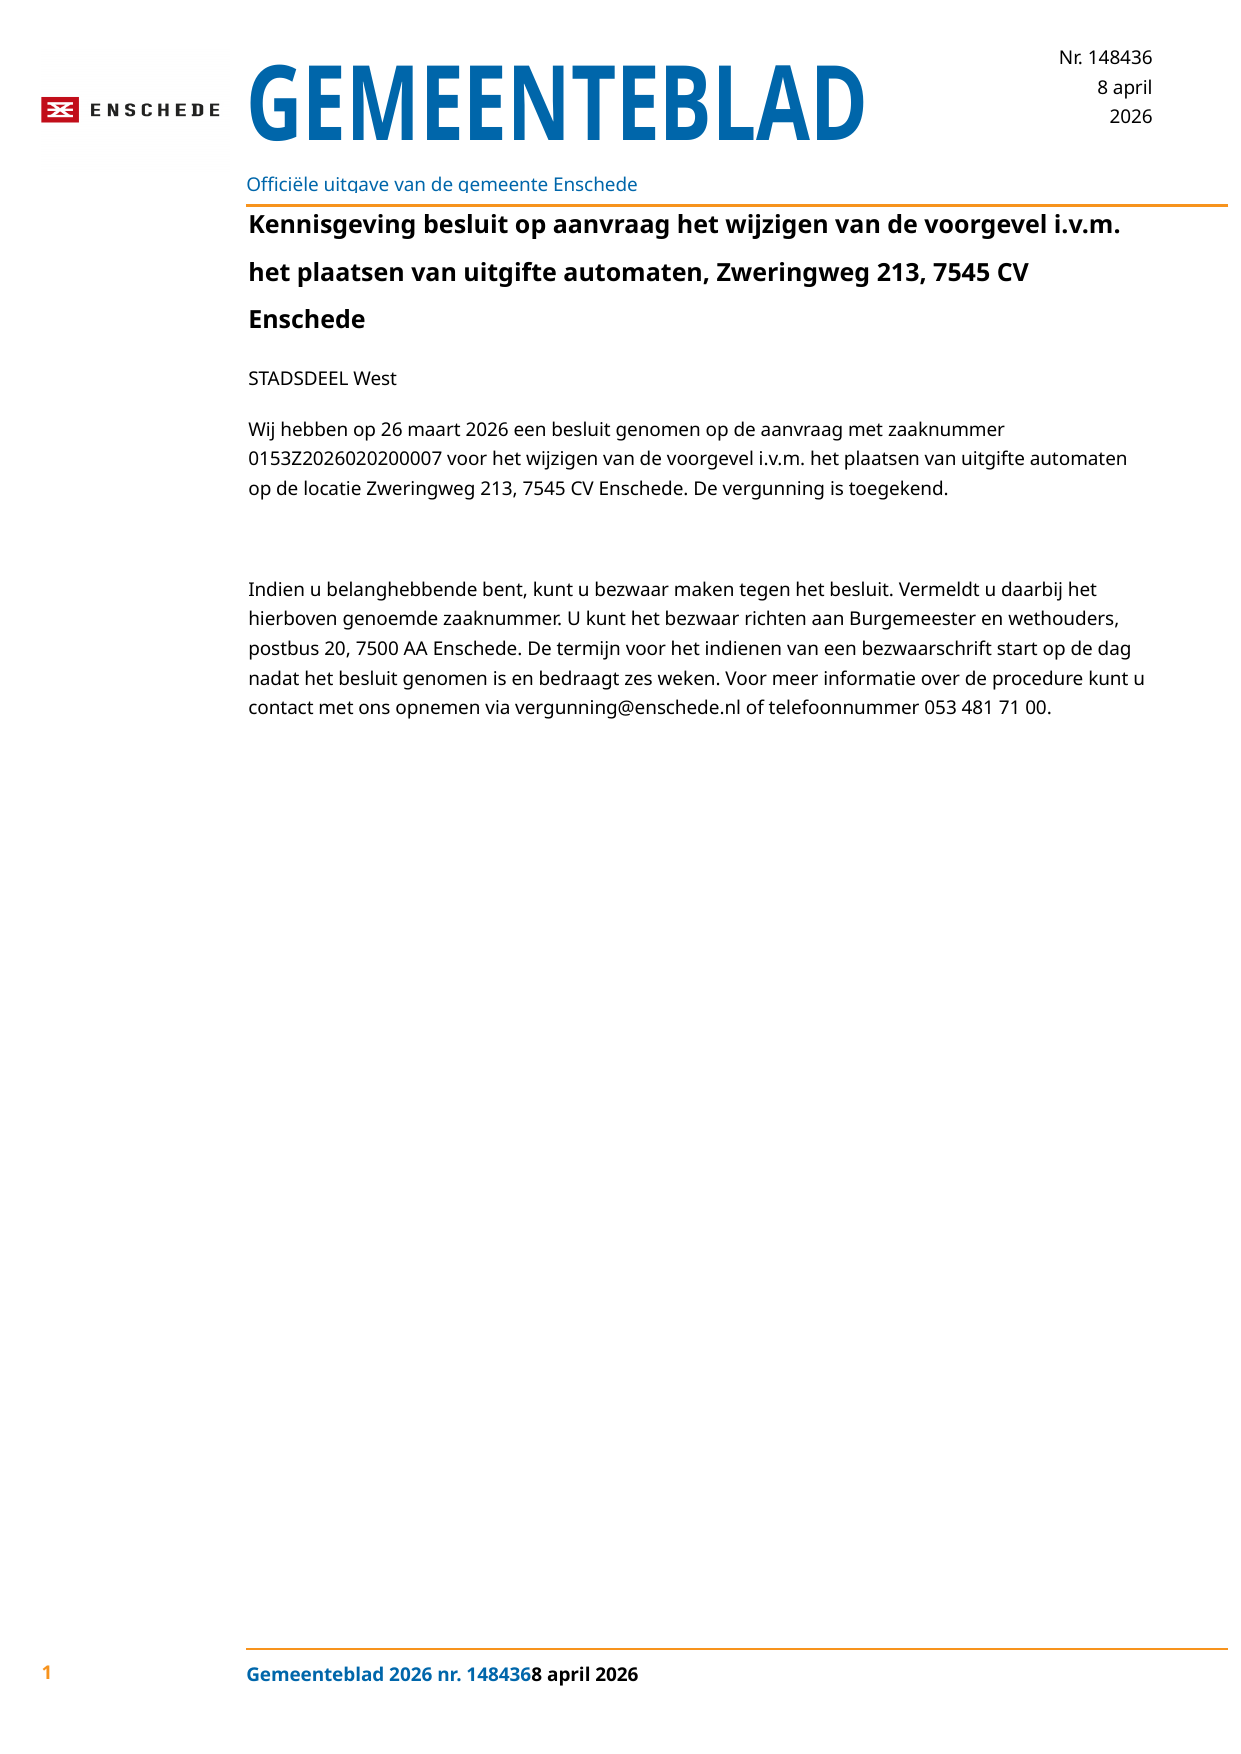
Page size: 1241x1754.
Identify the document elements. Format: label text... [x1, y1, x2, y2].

picture [41, 47, 231, 172]
text STADSDEEL West [248, 366, 1152, 391]
text Wij hebben op 26 maart 2026 een besluit genomen op de aanvraag met zaaknummer 0153Z2026020200007 voor het wijzigen van de voorgevel i.v.m. het plaatsen van uitgifte automaten op de locatie Zweringweg 213, 7545 CV Enschede. De vergunning is toegekend. [248, 416, 1152, 501]
text Indien u belanghebbende bent, kunt u bezwaar maken tegen het besluit. Vermeldt u daarbij het hierboven genoemde zaaknummer. U kunt het bezwaar richten aan Burgemeester en wethouders, postbus 20, 7500 AA Enschede. De termijn voor het indienen van een bezwaarschrift start op de dag nadat het besluit genomen is en bedraagt zes weken. Voor meer informatie over de procedure kunt u contact met ons opnemen via vergunning@enschede.nl of telefoonnummer 053 481 71 00. [248, 576, 1152, 720]
text Kennisgeving besluit op aanvraag het wijzigen van de voorgevel i.v.m. het plaatsen van uitgifte automaten, Zweringweg 213, 7545 CV Enschede [248, 207, 1152, 336]
